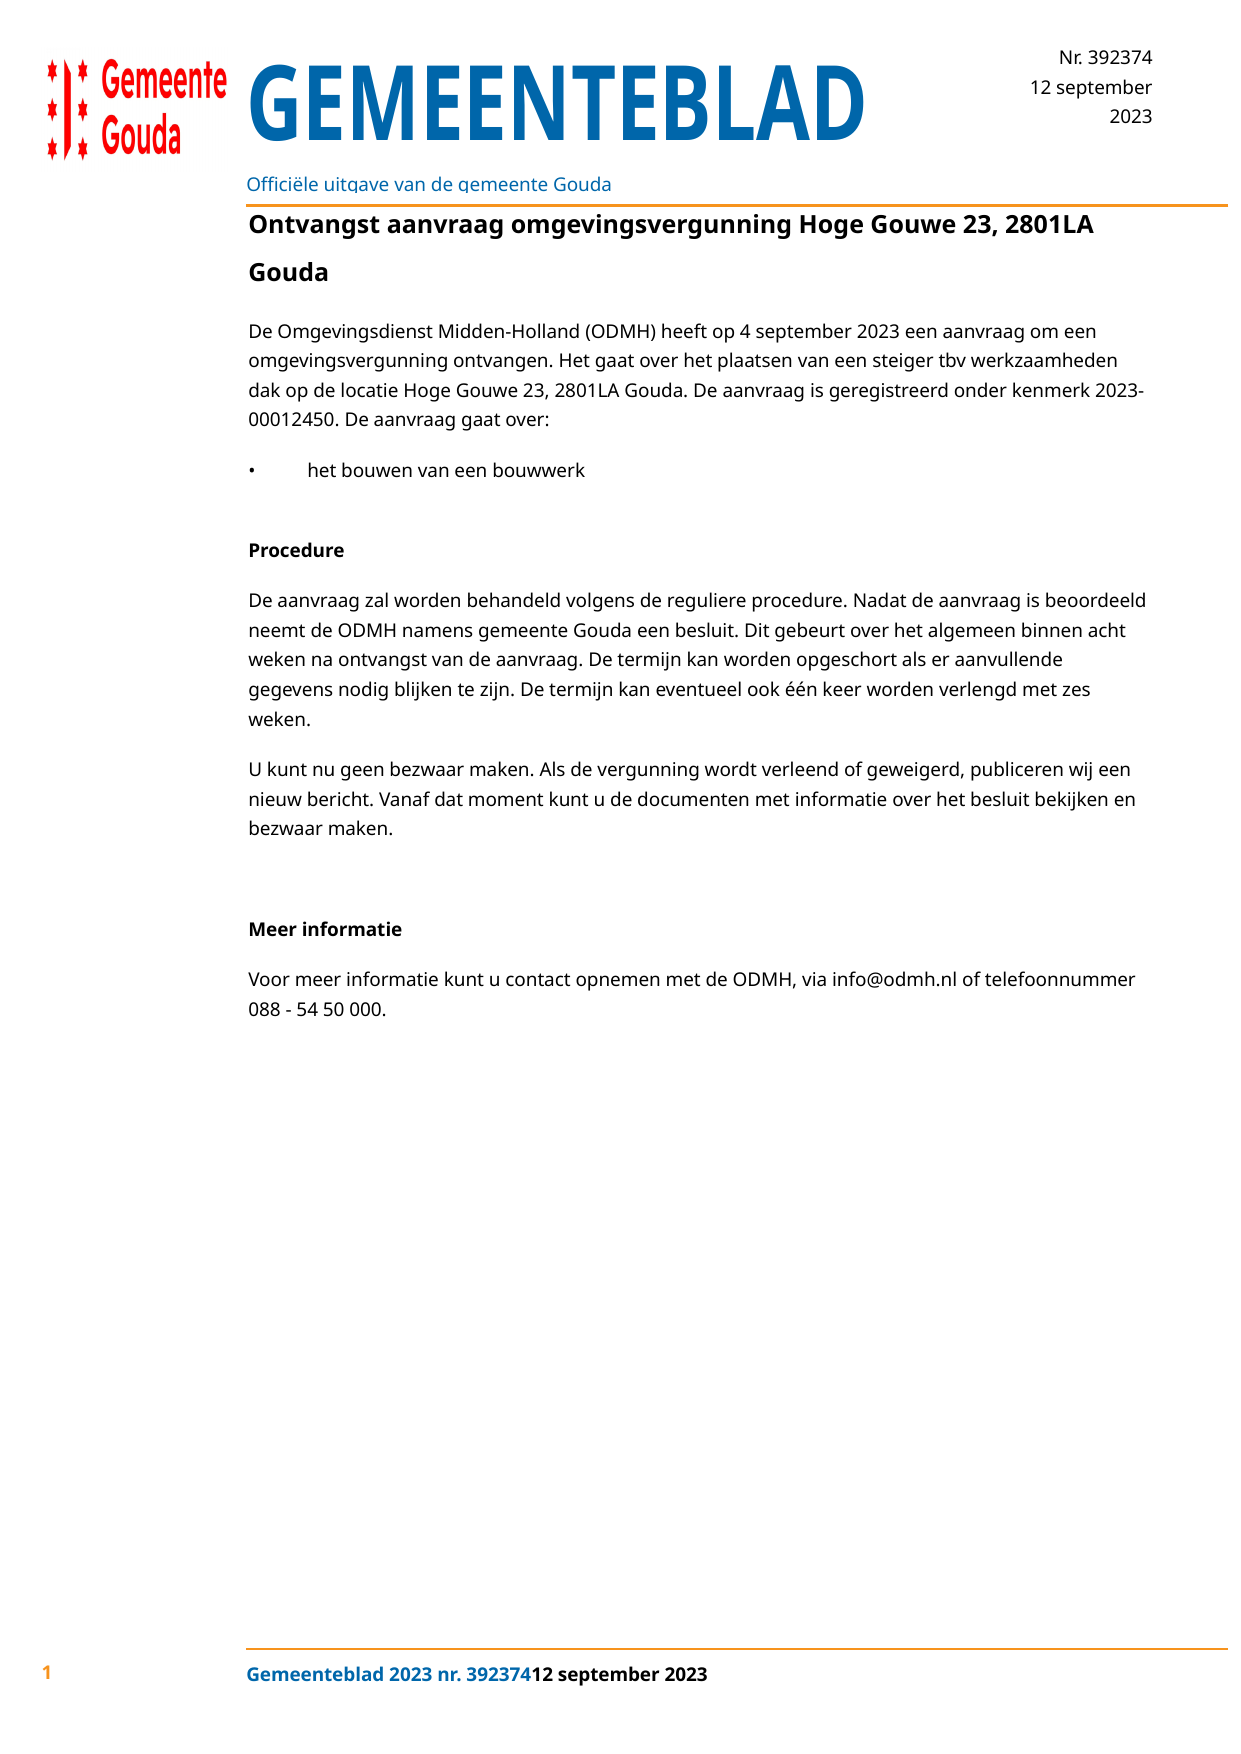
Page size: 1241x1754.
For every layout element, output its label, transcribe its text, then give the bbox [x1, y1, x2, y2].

text U kunt nu geen bezwaar maken. Als de vergunning wordt verleend of geweigerd, publiceren wij een nieuw bericht. Vanaf dat moment kunt u de documenten met informatie over het besluit bekijken en bezwaar maken. [248, 756, 1152, 841]
text Meer informatie [248, 916, 1152, 942]
text Procedure [248, 537, 1152, 563]
picture [41, 47, 231, 172]
list het bouwen van een bouwwerk [248, 457, 1152, 483]
text Voor meer informatie kunt u contact opnemen met de ODMH, via info@odmh.nl of telefoonnummer 088 - 54 50 000. [248, 967, 1152, 1022]
text De Omgevingsdienst Midden-Holland (ODMH) heeft op 4 september 2023 een aanvraag om een omgevingsvergunning ontvangen. Het gaat over het plaatsen van een steiger tbv werkzaamheden dak op de locatie Hoge Gouwe 23, 2801LA Gouda. De aanvraag is geregistreerd onder kenmerk 2023-00012450. De aanvraag gaat over: [248, 318, 1152, 432]
text Ontvangst aanvraag omgevingsvergunning Hoge Gouwe 23, 2801LA Gouda [248, 207, 1152, 288]
text De aanvraag zal worden behandeld volgens de reguliere procedure. Nadat de aanvraag is beoordeeld neemt de ODMH namens gemeente Gouda een besluit. Dit gebeurt over het algemeen binnen acht weken na ontvangst van de aanvraag. De termijn kan worden opgeschort als er aanvullende gegevens nodig blijken te zijn. De termijn kan eventueel ook één keer worden verlengd met zes weken. [248, 587, 1152, 732]
